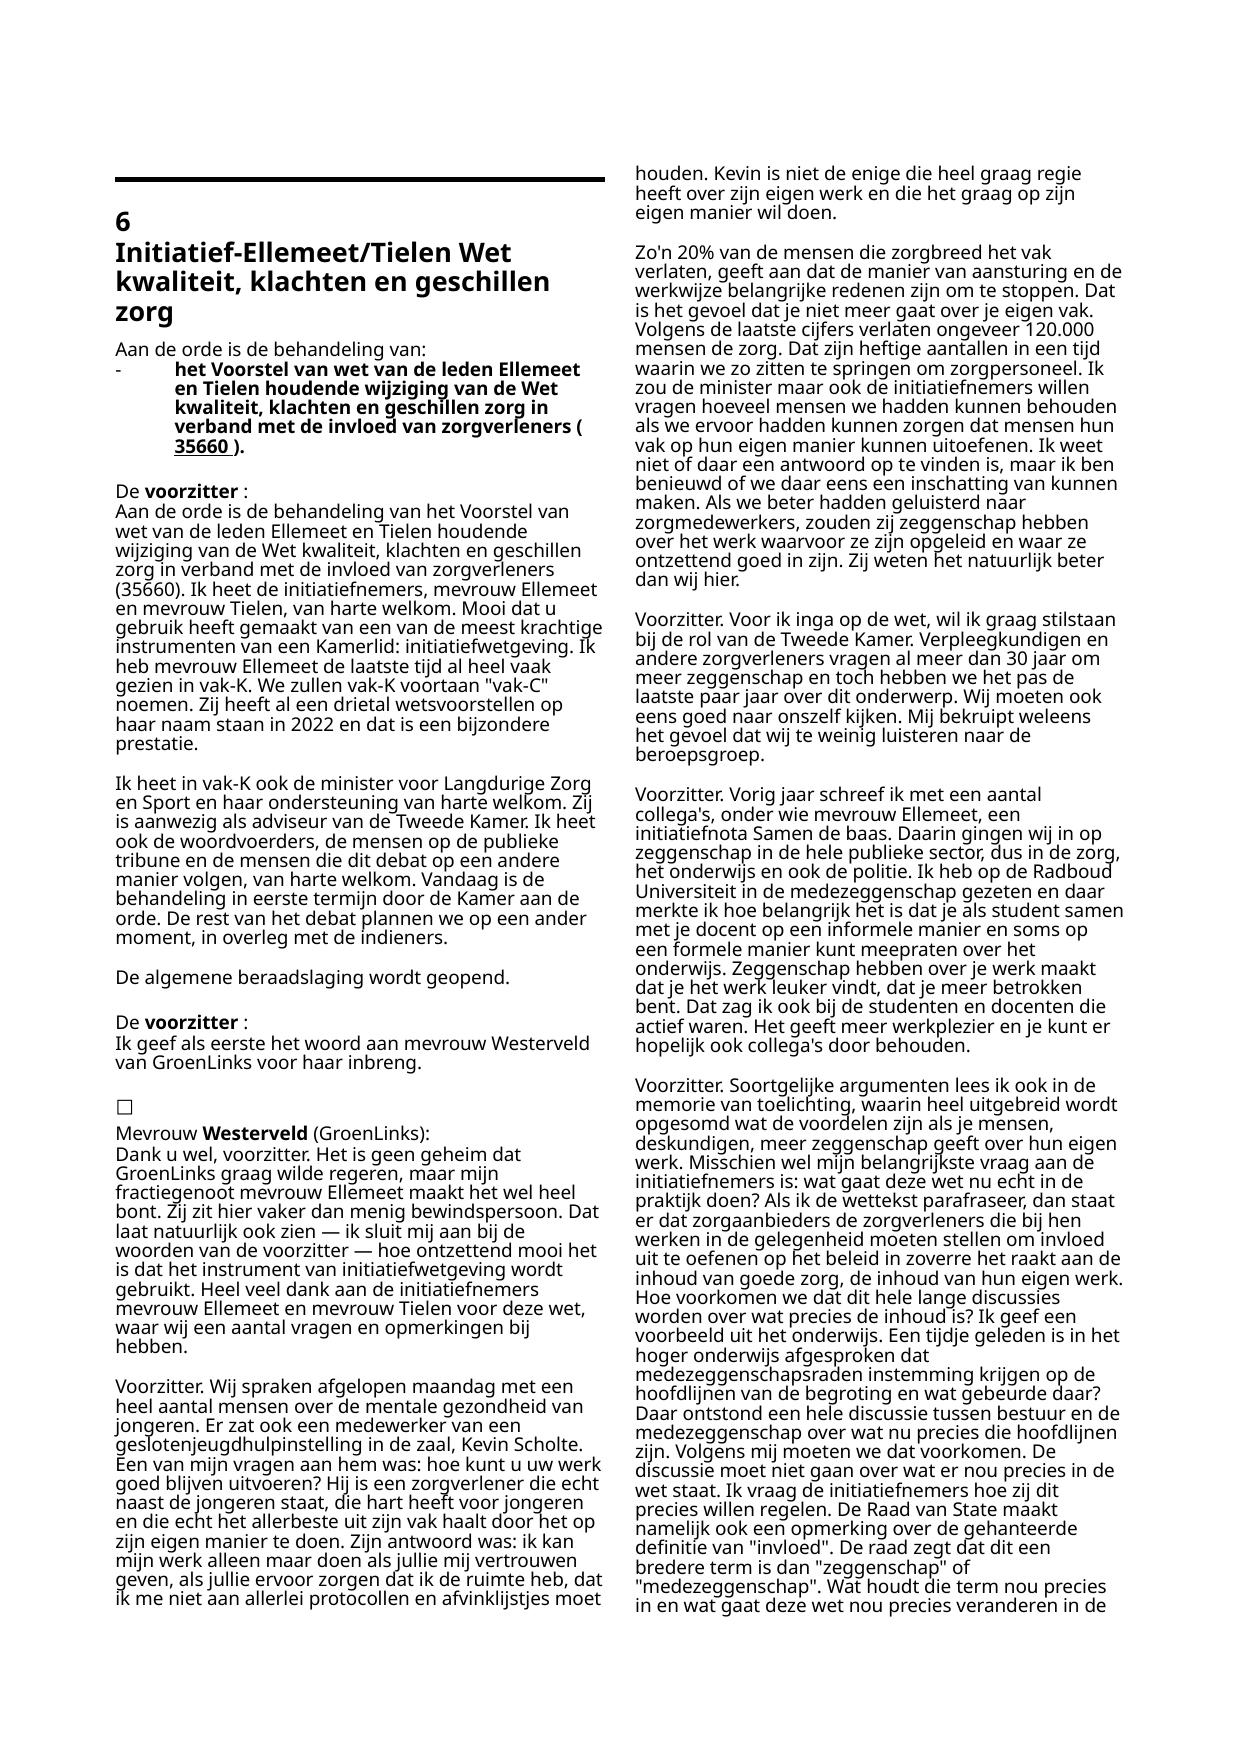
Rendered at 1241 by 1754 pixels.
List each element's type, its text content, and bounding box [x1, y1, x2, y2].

text De voorzitter : [115, 478, 605, 503]
text Voorzitter. Soortgelijke argumenten lees ik ook in de memorie van toelichting, waarin heel uitgebreid wordt opgesomd wat de voordelen zijn als je mensen, deskundigen, meer zeggenschap geeft over hun eigen werk. Misschien wel mijn belangrijkste vraag aan de initiatiefnemers is: wat gaat deze wet nu echt in de praktijk doen? Als ik de wettekst parafraseer, dan staat er dat zorgaanbieders de zorgverleners die bij hen werken in de gelegenheid moeten stellen om invloed uit te oefenen op het beleid in zoverre het raakt aan de inhoud van goede zorg, de inhoud van hun eigen werk. Hoe voorkomen we dat dit hele lange discussies worden over wat precies de inhoud is? Ik geef een voorbeeld uit het onderwijs. Een tijdje geleden is in het hoger onderwijs afgesproken dat medezeggenschapsraden instemming krijgen op de hoofdlijnen van de begroting en wat gebeurde daar? Daar ontstond een hele discussie tussen bestuur en de medezeggenschap over wat nu precies die hoofdlijnen zijn. Volgens mij moeten we dat voorkomen. De discussie moet niet gaan over wat er nou precies in de wet staat. Ik vraag de initiatiefnemers hoe zij dit precies willen regelen. De Raad van State maakt namelijk ook een opmerking over de gehanteerde definitie van "invloed". De raad zegt dat dit een bredere term is dan "zeggenschap" of "medezeggenschap". Wat houdt die term nou precies in en wat gaat deze wet nou precies veranderen in de [635, 1077, 1125, 1616]
text Ik geef als eerste het woord aan mevrouw Westerveld van GroenLinks voor haar inbreng. [115, 1035, 605, 1073]
list het Voorstel van wet van de leden Ellemeet en Tielen houdende wijziging van de Wet kwaliteit, klachten en geschillen zorg in verband met de invloed van zorgverleners ( 35660 ). [115, 361, 605, 457]
text 6 [115, 203, 605, 239]
text Initiatief-Ellemeet/Tielen Wet kwaliteit, klachten en geschillen zorg [115, 239, 605, 341]
text Dank u wel, voorzitter. Het is geen geheim dat GroenLinks graag wilde regeren, maar mijn fractiegenoot mevrouw Ellemeet maakt het wel heel bont. Zij zit hier vaker dan menig bewindspersoon. Dat laat natuurlijk ook zien — ik sluit mij aan bij de woorden van de voorzitter — hoe ontzettend mooi het is dat het instrument van initiatiefwetgeving wordt gebruikt. Heel veel dank aan de initiatiefnemers mevrouw Ellemeet en mevrouw Tielen voor deze wet, waar wij een aantal vragen en opmerkingen bij hebben. [115, 1146, 605, 1358]
text Ik heet in vak-K ook de minister voor Langdurige Zorg en Sport en haar ondersteuning van harte welkom. Zij is aanwezig als adviseur van de Tweede Kamer. Ik heet ook de woordvoerders, de mensen op de publieke tribune en de mensen die dit debat op een andere manier volgen, van harte welkom. Vandaag is de behandeling in eerste termijn door de Kamer aan de orde. De rest van het debat plannen we op een ander moment, in overleg met de indieners. [115, 775, 605, 948]
text Zo'n 20% van de mensen die zorgbreed het vak verlaten, geeft aan dat de manier van aansturing en de werkwijze belangrijke redenen zijn om te stoppen. Dat is het gevoel dat je niet meer gaat over je eigen vak. Volgens de laatste cijfers verlaten ongeveer 120.000 mensen de zorg. Dat zijn heftige aantallen in een tijd waarin we zo zitten te springen om zorgpersoneel. Ik zou de minister maar ook de initiatiefnemers willen vragen hoeveel mensen we hadden kunnen behouden als we ervoor hadden kunnen zorgen dat mensen hun vak op hun eigen manier kunnen uitoefenen. Ik weet niet of daar een antwoord op te vinden is, maar ik ben benieuwd of we daar eens een inschatting van kunnen maken. Als we beter hadden geluisterd naar zorgmedewerkers, zouden zij zeggenschap hebben over het werk waarvoor ze zijn opgeleid en waar ze ontzettend goed in zijn. Zij weten het natuurlijk beter dan wij hier. [635, 244, 1125, 591]
text Voorzitter. Wij spraken afgelopen maandag met een heel aantal mensen over de mentale gezondheid van jongeren. Er zat ook een medewerker van een geslotenjeugdhulpinstelling in de zaal, Kevin Scholte. Een van mijn vragen aan hem was: hoe kunt u uw werk goed blijven uitvoeren? Hij is een zorgverlener die echt naast de jongeren staat, die hart heeft voor jongeren en die echt het allerbeste uit zijn vak haalt door het op zijn eigen manier te doen. Zijn antwoord was: ik kan mijn werk alleen maar doen als jullie mij vertrouwen geven, als jullie ervoor zorgen dat ik de ruimte heb, dat ik me niet aan allerlei protocollen en afvinklijstjes moet [115, 1378, 605, 1610]
text De voorzitter : [115, 1009, 605, 1035]
text houden. Kevin is niet de enige die heel graag regie heeft over zijn eigen werk en die het graag op zijn eigen manier wil doen. [635, 165, 1125, 223]
text Mevrouw Westerveld (GroenLinks): [115, 1120, 605, 1146]
text Aan de orde is de behandeling van het Voorstel van wet van de leden Ellemeet en Tielen houdende wijziging van de Wet kwaliteit, klachten en geschillen zorg in verband met de invloed van zorgverleners (35660). Ik heet de initiatiefnemers, mevrouw Ellemeet en mevrouw Tielen, van harte welkom. Mooi dat u gebruik heeft gemaakt van een van de meest krachtige instrumenten van een Kamerlid: initiatiefwetgeving. Ik heb mevrouw Ellemeet de laatste tijd al heel vaak gezien in vak-K. We zullen vak-K voortaan "vak-C" noemen. Zij heeft al een drietal wetsvoorstellen op haar naam staan in 2022 en dat is een bijzondere prestatie. [115, 503, 605, 754]
text De algemene beraadslaging wordt geopend. [115, 969, 605, 988]
text ⬜ [115, 1094, 605, 1120]
text Voorzitter. Voor ik inga op de wet, wil ik graag stilstaan bij de rol van de Tweede Kamer. Verpleegkundigen en andere zorgverleners vragen al meer dan 30 jaar om meer zeggenschap en toch hebben we het pas de laatste paar jaar over dit onderwerp. Wij moeten ook eens goed naar onszelf kijken. Mij bekruipt weleens het gevoel dat wij te weinig luisteren naar de beroepsgroep. [635, 611, 1125, 766]
text Aan de orde is de behandeling van: [115, 341, 605, 361]
text Voorzitter. Vorig jaar schreef ik met een aantal collega's, onder wie mevrouw Ellemeet, een initiatiefnota Samen de baas. Daarin gingen wij in op zeggenschap in de hele publieke sector, dus in de zorg, het onderwijs en ook de politie. Ik heb op de Radboud Universiteit in de medezeggenschap gezeten en daar merkte ik hoe belangrijk het is dat je als student samen met je docent op een informele manier en soms op een formele manier kunt meepraten over het onderwijs. Zeggenschap hebben over je werk maakt dat je het werk leuker vindt, dat je meer betrokken bent. Dat zag ik ook bij de studenten en docenten die actief waren. Het geeft meer werkplezier en je kunt er hopelijk ook collega's door behouden. [635, 786, 1125, 1056]
